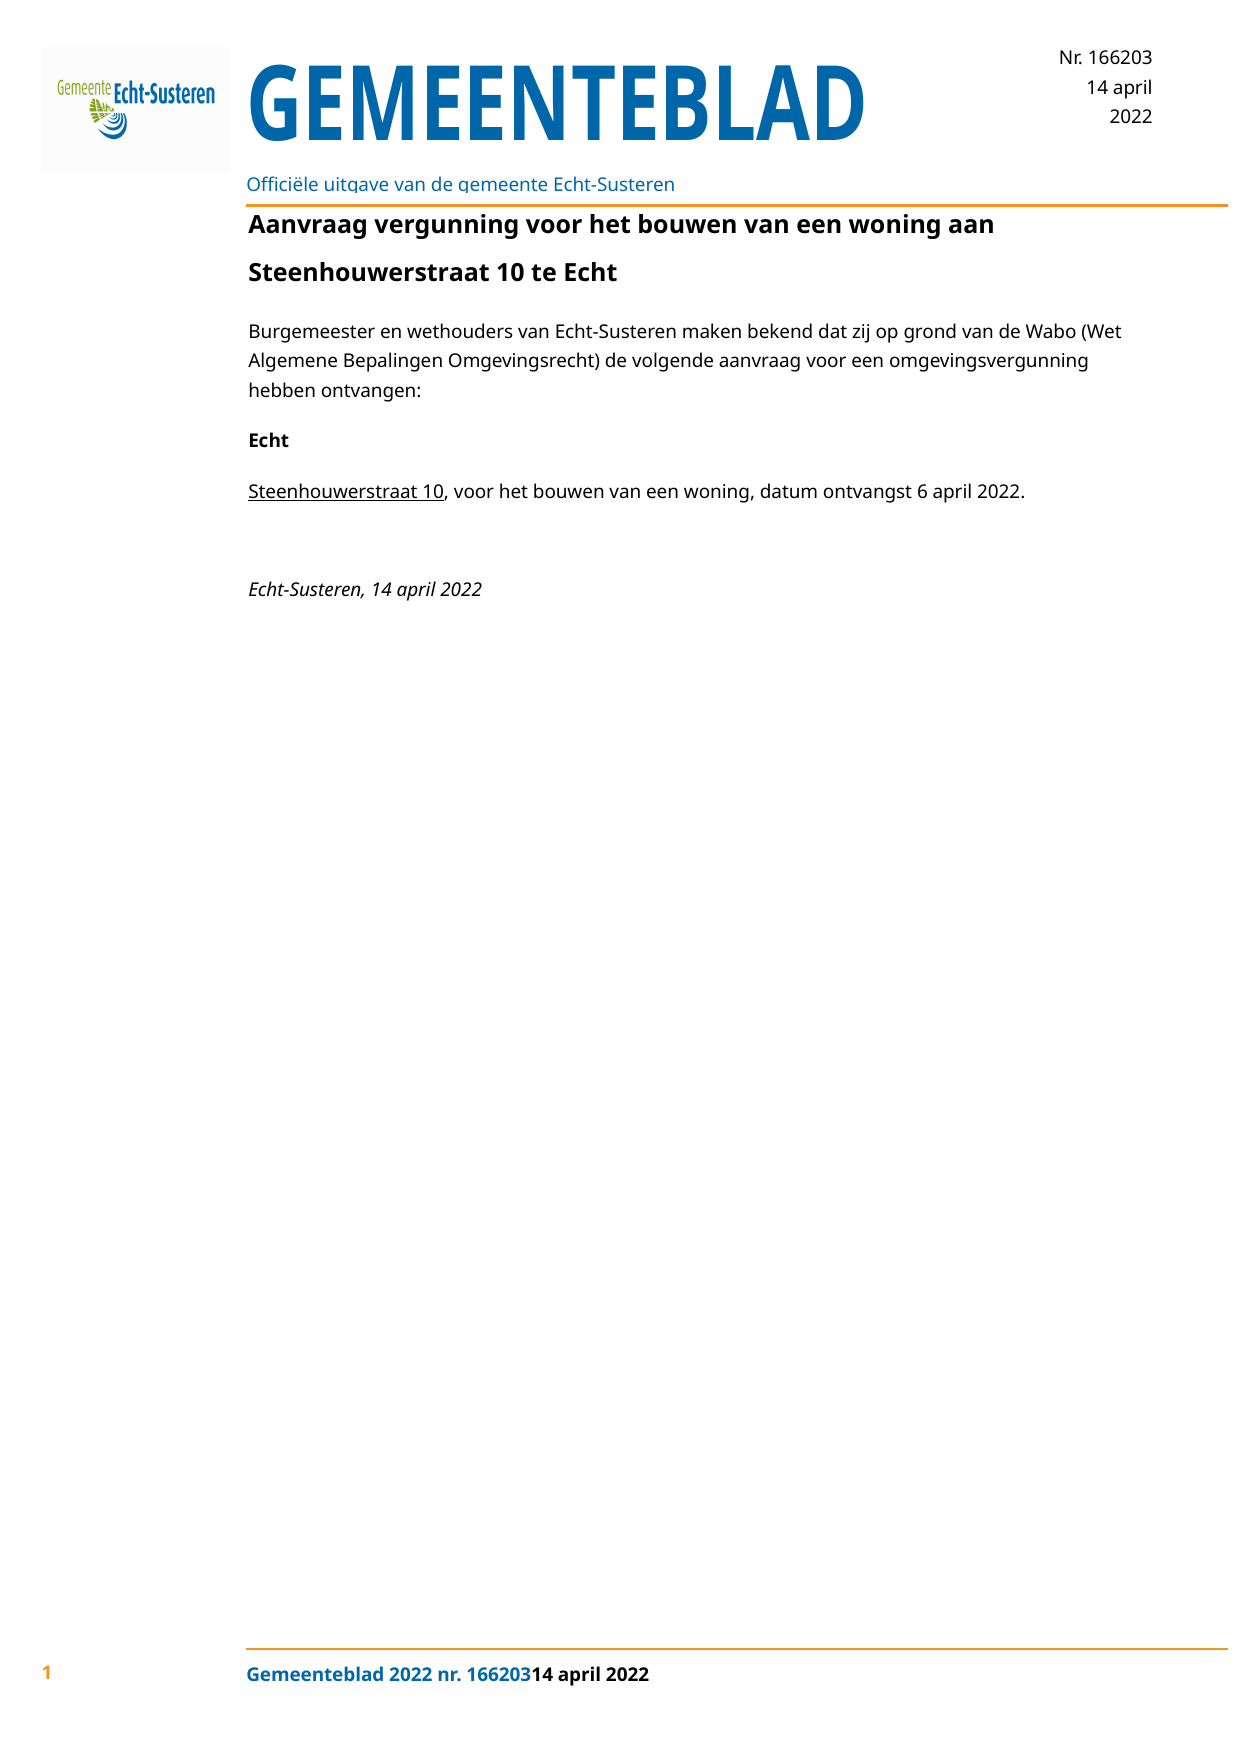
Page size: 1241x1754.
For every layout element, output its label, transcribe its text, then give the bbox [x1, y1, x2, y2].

text Echt [248, 427, 1152, 453]
text Steenhouwerstraat 10, voor het bouwen van een woning, datum ontvangst 6 april 2022. [248, 478, 1152, 504]
text Burgemeester en wethouders van Echt-Susteren maken bekend dat zij op grond van de Wabo (Wet Algemene Bepalingen Omgevingsrecht) de volgende aanvraag voor een omgevingsvergunning hebben ontvangen: [248, 318, 1152, 403]
text Echt-Susteren, 14 april 2022 [248, 576, 1152, 602]
text Aanvraag vergunning voor het bouwen van een woning aan Steenhouwerstraat 10 te Echt [248, 207, 1152, 288]
picture [41, 47, 231, 172]
